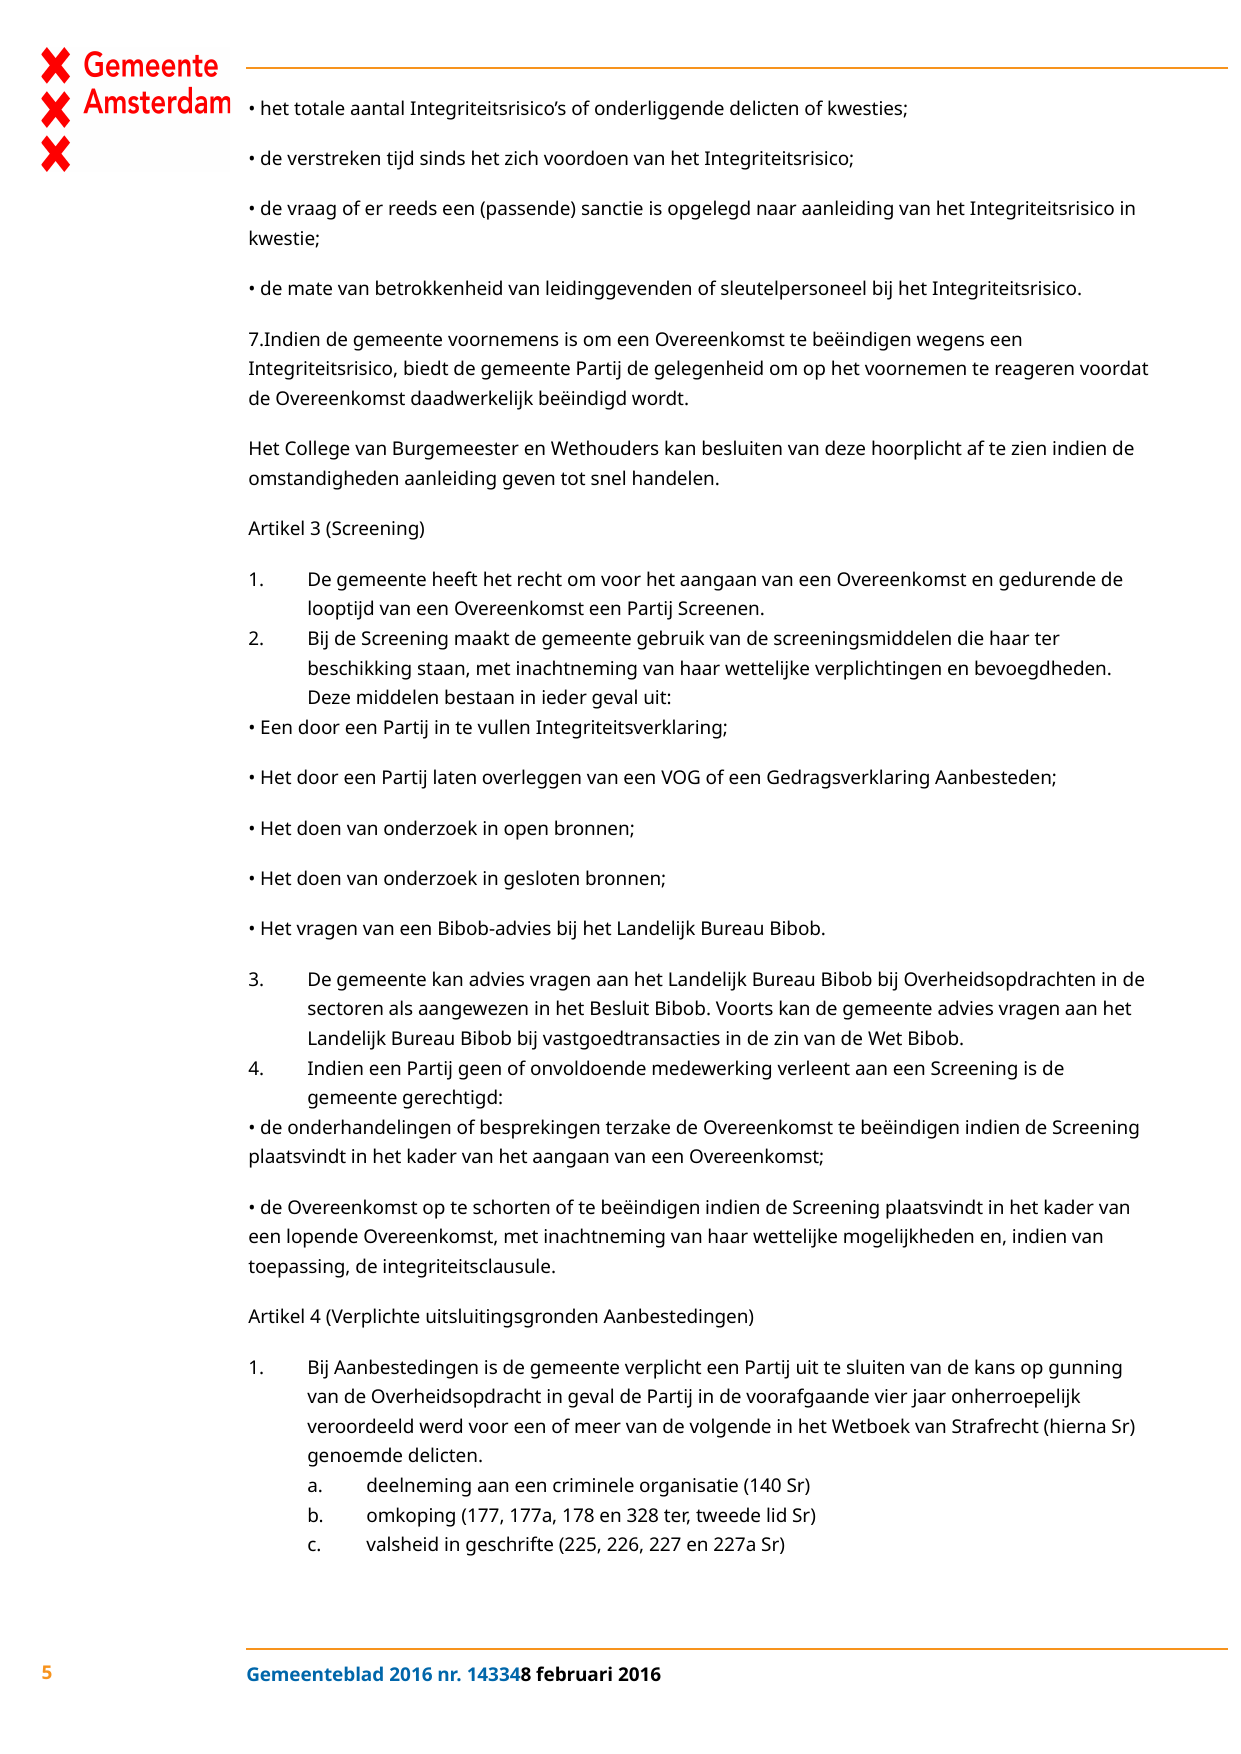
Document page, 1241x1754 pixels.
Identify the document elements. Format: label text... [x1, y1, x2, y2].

text • het totale aantal Integriteitsrisico’s of onderliggende delicten of kwesties; [248, 95, 1152, 121]
list deelneming aan een criminele organisatie (140 Sr) [307, 1472, 1152, 1498]
text • Het vragen van een Bibob-advies bij het Landelijk Bureau Bibob. [248, 916, 1152, 941]
text • Een door een Partij in te vullen Integriteitsverklaring; [248, 714, 1152, 740]
text • de verstreken tijd sinds het zich voordoen van het Integriteitsrisico; [248, 145, 1152, 171]
text 7.Indien de gemeente voornemens is om een Overeenkomst te beëindigen wegens een Integriteitsrisico, biedt de gemeente Partij de gelegenheid om op het voornemen te reageren voordat de Overeenkomst daadwerkelijk beëindigd wordt. [248, 326, 1152, 411]
list De gemeente heeft het recht om voor het aangaan van een Overeenkomst en gedurende de looptijd van een Overeenkomst een Partij Screenen. [248, 566, 1152, 621]
list Bij Aanbestedingen is de gemeente verplicht een Partij uit te sluiten van de kans op gunning van de Overheidsopdracht in geval de Partij in de voorafgaande vier jaar onherroepelijk veroordeeld werd voor een of meer van de volgende in het Wetboek van Strafrecht (hierna Sr) genoemde delicten. [248, 1354, 1152, 1468]
text Artikel 3 (Screening) [248, 516, 1152, 541]
list omkoping (177, 177a, 178 en 328 ter, tweede lid Sr) [307, 1502, 1152, 1528]
text • Het doen van onderzoek in open bronnen; [248, 815, 1152, 841]
text • Het door een Partij laten overleggen van een VOG of een Gedragsverklaring Aanbesteden; [248, 764, 1152, 790]
list De gemeente kan advies vragen aan het Landelijk Bureau Bibob bij Overheidsopdrachten in de sectoren als aangewezen in het Besluit Bibob. Voorts kan de gemeente advies vragen aan het Landelijk Bureau Bibob bij vastgoedtransacties in de zin van de Wet Bibob. [248, 966, 1152, 1051]
list Bij de Screening maakt de gemeente gebruik van de screeningsmiddelen die haar ter beschikking staan, met inachtneming van haar wettelijke verplichtingen en bevoegdheden. Deze middelen bestaan in ieder geval uit: [248, 625, 1152, 710]
list valsheid in geschrifte (225, 226, 227 en 227a Sr) [307, 1531, 1152, 1557]
text Artikel 4 (Verplichte uitsluitingsgronden Aanbestedingen) [248, 1303, 1152, 1329]
picture [41, 47, 231, 172]
text • de vraag of er reeds een (passende) sanctie is opgelegd naar aanleiding van het Integriteitsrisico in kwestie; [248, 196, 1152, 251]
text • de mate van betrokkenheid van leidinggevenden of sleutelpersoneel bij het Integriteitsrisico. [248, 276, 1152, 301]
text • de onderhandelingen of besprekingen terzake de Overeenkomst te beëindigen indien de Screening plaatsvindt in het kader van het aangaan van een Overeenkomst; [248, 1114, 1152, 1169]
text Het College van Burgemeester en Wethouders kan besluiten van deze hoorplicht af te zien indien de omstandigheden aanleiding geven tot snel handelen. [248, 436, 1152, 491]
text • de Overeenkomst op te schorten of te beëindigen indien de Screening plaatsvindt in het kader van een lopende Overeenkomst, met inachtneming van haar wettelijke mogelijkheden en, indien van toepassing, de integriteitsclausule. [248, 1194, 1152, 1279]
list Indien een Partij geen of onvoldoende medewerking verleent aan een Screening is de gemeente gerechtigd: [248, 1055, 1152, 1110]
text • Het doen van onderzoek in gesloten bronnen; [248, 865, 1152, 891]
